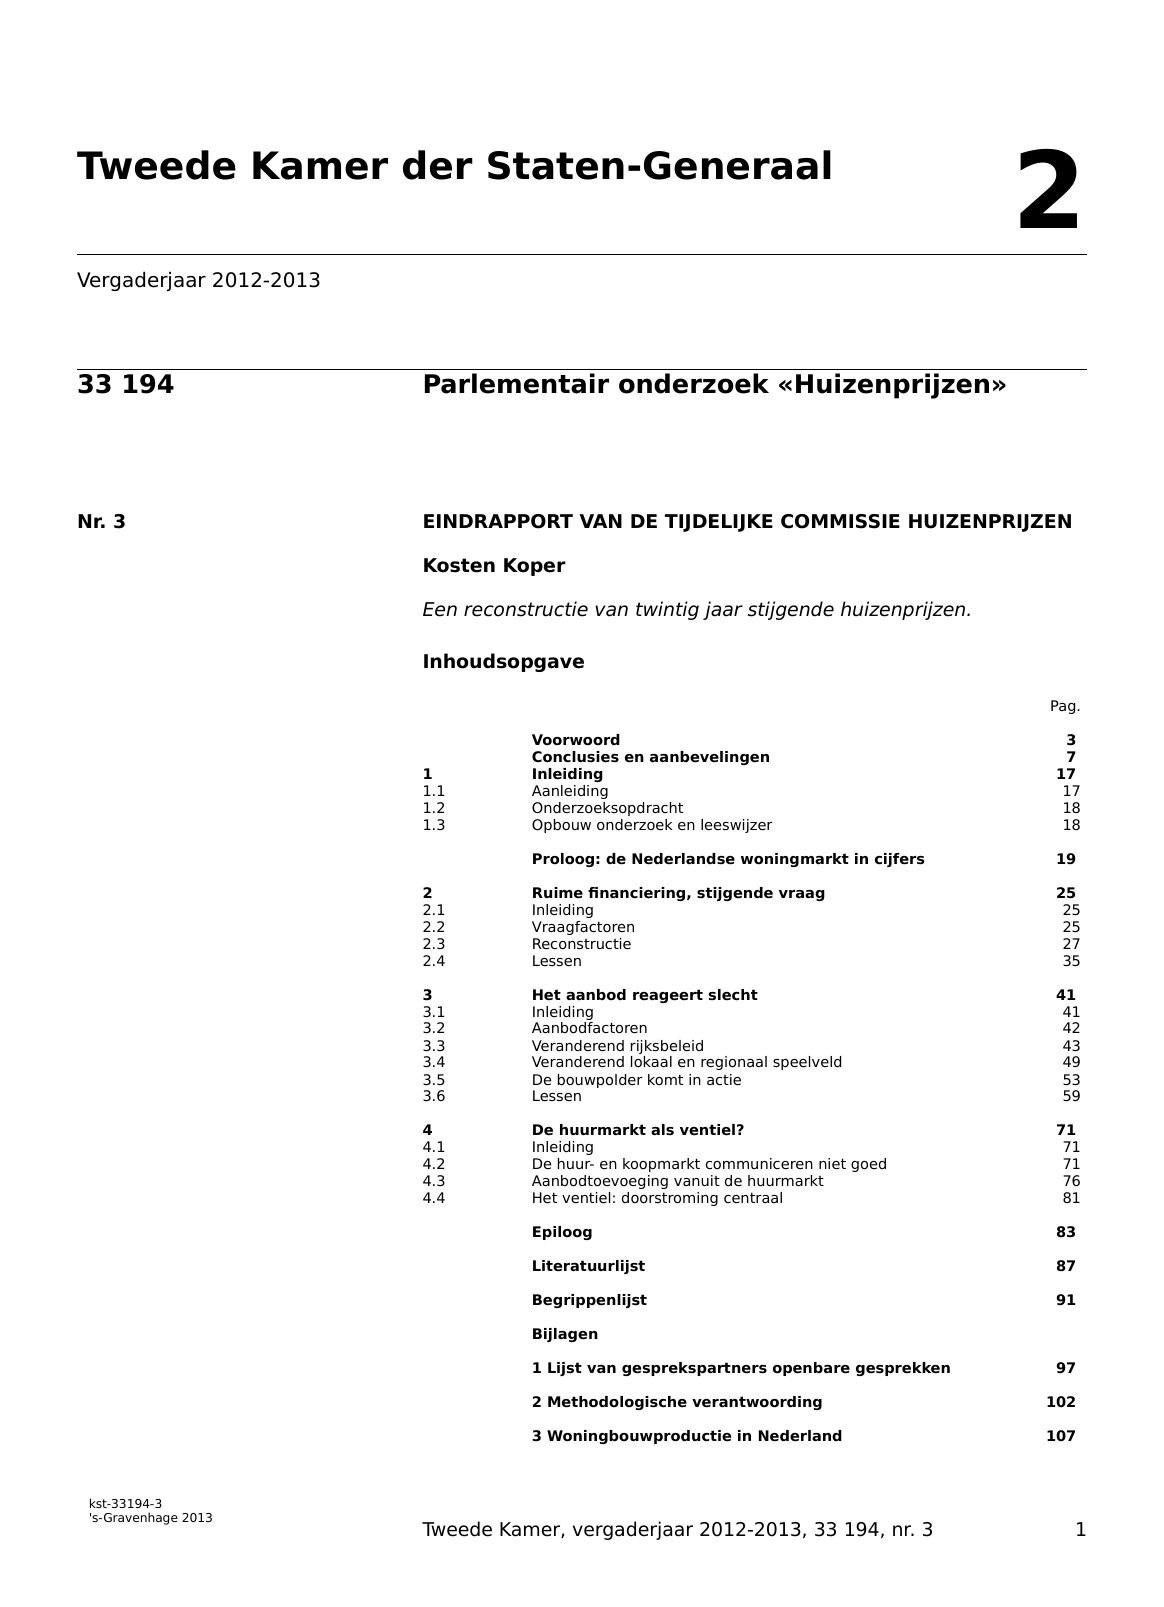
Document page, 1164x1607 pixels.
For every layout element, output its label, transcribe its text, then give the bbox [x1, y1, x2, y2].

table_cell Vraagfactoren [526, 919, 1028, 936]
table_cell [526, 1411, 1028, 1428]
table_cell Veranderend lokaal en regionaal speelveld [526, 1054, 1028, 1071]
table_cell [422, 1309, 526, 1326]
table_cell 59 [1028, 1088, 1087, 1105]
table_cell [422, 1428, 526, 1445]
table_cell [422, 834, 526, 851]
table_cell 3.4 [422, 1054, 526, 1071]
table_cell 4 [422, 1122, 526, 1139]
table_cell 3 [1028, 732, 1087, 749]
table_cell 25 [1028, 885, 1087, 902]
table_cell [422, 1275, 526, 1292]
table_cell Inleiding [526, 766, 1028, 783]
subtitle Een reconstructie van twintig jaar stijgende huizenprijzen. [422, 599, 1087, 621]
table_cell 107 [1028, 1428, 1087, 1445]
subtitle Kosten Koper [422, 555, 1087, 577]
table_cell Ruime financiering, stijgende vraag [526, 885, 1028, 902]
table_cell 42 [1028, 1020, 1087, 1037]
table_header [526, 698, 1028, 715]
table_cell 18 [1028, 817, 1087, 834]
table_cell [1028, 1241, 1087, 1258]
table_cell [526, 1241, 1028, 1258]
table_cell Aanbodfactoren [526, 1020, 1028, 1037]
table_cell 49 [1028, 1054, 1087, 1071]
table_cell Veranderend rijksbeleid [526, 1038, 1028, 1054]
table_cell [526, 1207, 1028, 1224]
table_cell 83 [1028, 1224, 1087, 1241]
table_cell [526, 1343, 1028, 1360]
table_cell [422, 749, 526, 766]
table_cell [526, 1275, 1028, 1292]
table_cell 25 [1028, 919, 1087, 936]
table_cell Voorwoord [526, 732, 1028, 749]
table_cell [1028, 1445, 1087, 1462]
table_cell 7 [1028, 749, 1087, 766]
table_cell 81 [1028, 1190, 1087, 1207]
table_cell 2 [422, 885, 526, 902]
table_cell 27 [1028, 936, 1087, 952]
table_cell 87 [1028, 1258, 1087, 1275]
table_cell 2.4 [422, 953, 526, 969]
table_cell [1028, 1105, 1087, 1122]
table_cell [1028, 970, 1087, 986]
table_cell Lessen [526, 1088, 1028, 1105]
table_cell 18 [1028, 800, 1087, 817]
table_cell Proloog: de Nederlandse woningmarkt in cijfers [526, 851, 1028, 868]
table_cell De huurmarkt als ventiel? [526, 1122, 1028, 1139]
table_cell 4.3 [422, 1173, 526, 1190]
table_cell [422, 868, 526, 884]
table_cell 71 [1028, 1139, 1087, 1156]
table_cell 41 [1028, 986, 1087, 1003]
table_cell [526, 715, 1028, 732]
table_cell [422, 1343, 526, 1360]
table_cell [422, 1326, 526, 1343]
table_cell 25 [1028, 902, 1087, 918]
table_cell Conclusies en aanbevelingen [526, 749, 1028, 766]
table_cell [422, 1224, 526, 1241]
table_cell Het aanbod reageert slecht [526, 986, 1028, 1003]
table_cell Literatuurlijst [526, 1258, 1028, 1275]
table_cell 4.2 [422, 1156, 526, 1173]
table_cell [526, 1377, 1028, 1394]
table_cell [526, 1105, 1028, 1122]
table_cell 3.5 [422, 1071, 526, 1088]
table_cell 41 [1028, 1004, 1087, 1020]
table_cell [422, 1360, 526, 1377]
table_cell [422, 1241, 526, 1258]
table_cell [1028, 715, 1087, 732]
table_cell [422, 715, 526, 732]
table_cell [1028, 834, 1087, 851]
table_cell 35 [1028, 953, 1087, 969]
table_cell [526, 1445, 1028, 1462]
table_cell [1028, 868, 1087, 884]
table_cell 1 [422, 766, 526, 783]
table_cell Opbouw onderzoek en leeswijzer [526, 817, 1028, 834]
table_cell 1.3 [422, 817, 526, 834]
table_cell Onderzoeksopdracht [526, 800, 1028, 817]
table_cell [422, 1207, 526, 1224]
table_cell Lessen [526, 953, 1028, 969]
text 's-Gravenhage 2013 [88, 1511, 323, 1525]
table_cell [422, 1445, 526, 1462]
table_cell [526, 970, 1028, 986]
text kst-33194-3 [88, 1497, 323, 1511]
table_cell Vergaderjaar 2012-2013 [77, 255, 1087, 369]
table_cell [422, 1292, 526, 1309]
table_cell 4.1 [422, 1139, 526, 1156]
table_cell 3 Woningbouwproductie in Nederland [526, 1428, 1028, 1445]
table_cell [422, 1105, 526, 1122]
table_cell 53 [1028, 1071, 1087, 1088]
table_cell Inleiding [526, 1139, 1028, 1156]
table_cell [422, 1394, 526, 1411]
table_cell 2.3 [422, 936, 526, 952]
table_cell [422, 1411, 526, 1428]
table_cell Epiloog [526, 1224, 1028, 1241]
table_cell [526, 834, 1028, 851]
table_cell 91 [1028, 1292, 1087, 1309]
table_cell Inleiding [526, 1004, 1028, 1020]
table_cell [1028, 1275, 1087, 1292]
table_cell De bouwpolder komt in actie [526, 1071, 1028, 1088]
table_cell [1028, 1326, 1087, 1343]
subtitle Inhoudsopgave [422, 651, 1087, 673]
table_cell 17 [1028, 783, 1087, 800]
table_cell [1028, 1207, 1087, 1224]
table_cell Aanbodtoevoeging vanuit de huurmarkt [526, 1173, 1028, 1190]
table_cell [422, 732, 526, 749]
table_cell 71 [1028, 1122, 1087, 1139]
table_cell Het ventiel: doorstroming centraal [526, 1190, 1028, 1207]
table_cell [1028, 1343, 1087, 1360]
table_cell [526, 868, 1028, 884]
table_cell Inleiding [526, 902, 1028, 918]
table_cell [1028, 1377, 1087, 1394]
table_header 2 [886, 130, 1087, 254]
table_cell 4.4 [422, 1190, 526, 1207]
table_cell [526, 1309, 1028, 1326]
table_cell [422, 1377, 526, 1394]
table_cell [422, 1258, 526, 1275]
table_cell 3.3 [422, 1038, 526, 1054]
table_cell 43 [1028, 1038, 1087, 1054]
table_cell 3.6 [422, 1088, 526, 1105]
table_cell Begrippenlijst [526, 1292, 1028, 1309]
table_cell [422, 851, 526, 868]
table_header [422, 698, 526, 715]
table_cell 1.1 [422, 783, 526, 800]
table_cell Bijlagen [526, 1326, 1028, 1343]
table_cell 71 [1028, 1156, 1087, 1173]
table_cell Reconstructie [526, 936, 1028, 952]
table_cell 76 [1028, 1173, 1087, 1190]
subtitle Nr. 3 EINDRAPPORT VAN DE TIJDELIJKE COMMISSIE HUIZENPRIJZEN [77, 511, 1087, 532]
table_cell [1028, 1411, 1087, 1428]
table_cell 2.1 [422, 902, 526, 918]
table_cell 1 Lijst van gesprekspartners openbare gesprekken [526, 1360, 1028, 1377]
table_cell 1.2 [422, 800, 526, 817]
table_cell [422, 970, 526, 986]
table_cell 3.2 [422, 1020, 526, 1037]
table_cell 3 [422, 986, 526, 1003]
table_cell 3.1 [422, 1004, 526, 1020]
table_cell 102 [1028, 1394, 1087, 1411]
table_cell 19 [1028, 851, 1087, 868]
table_header Pag. [1028, 698, 1087, 715]
table_cell 2 Methodologische verantwoording [526, 1394, 1028, 1411]
table_cell [1028, 1309, 1087, 1326]
table_cell 2.2 [422, 919, 526, 936]
table_cell Aanleiding [526, 783, 1028, 800]
table_cell 17 [1028, 766, 1087, 783]
subtitle 33 194 Parlementair onderzoek «Huizenprijzen» [77, 370, 1087, 399]
table_header Tweede Kamer der Staten-Generaal [77, 130, 886, 254]
table_cell 97 [1028, 1360, 1087, 1377]
table_cell De huur- en koopmarkt communiceren niet goed [526, 1156, 1028, 1173]
